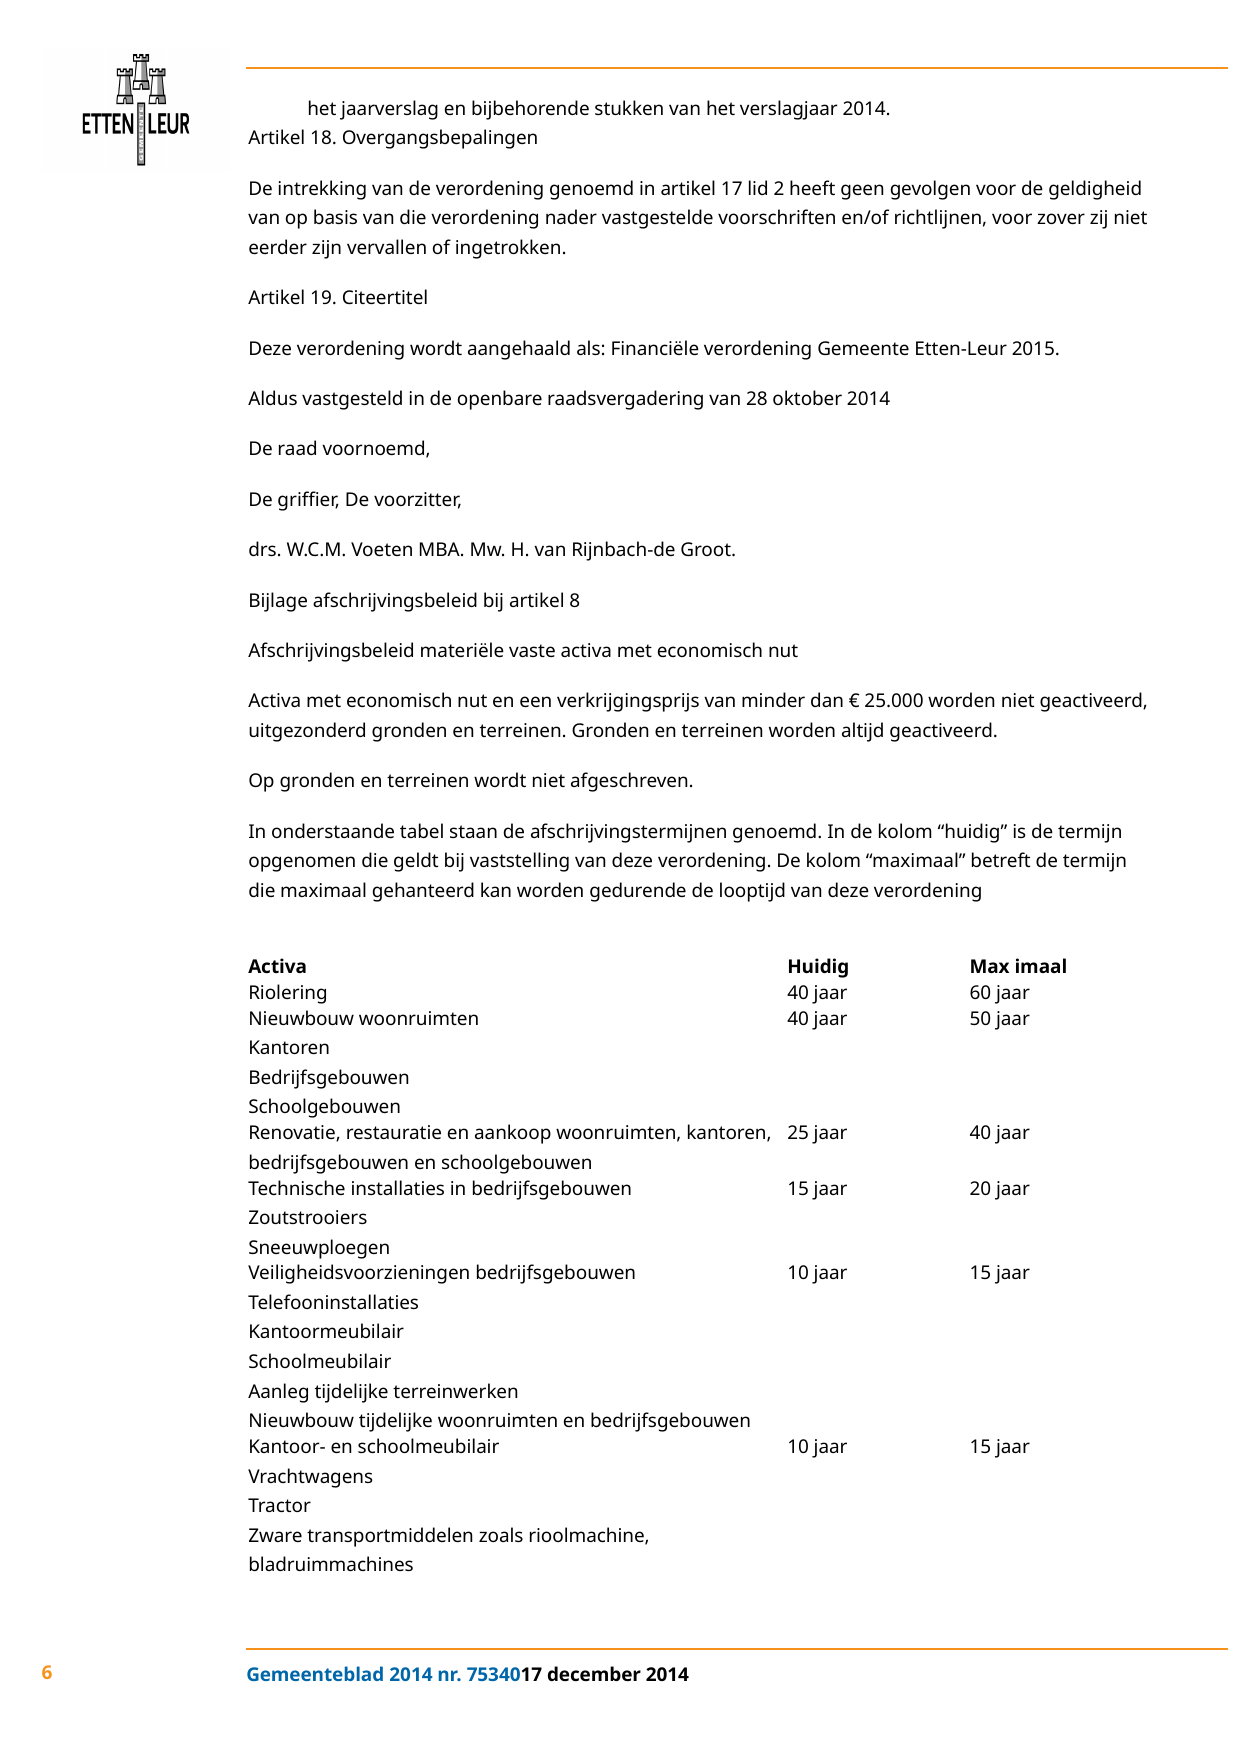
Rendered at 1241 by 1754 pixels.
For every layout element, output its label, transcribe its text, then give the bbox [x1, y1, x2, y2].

table_cell 25 jaar [787, 1119, 969, 1175]
table_cell 10 jaar [787, 1433, 969, 1577]
table_cell 40 jaar [787, 979, 969, 1005]
text Activa met economisch nut en een verkrijgingsprijs van minder dan € 25.000 worden niet geactiveerd, uitgezonderd gronden en terreinen. Gronden en terreinen worden altijd geactiveerd. [248, 688, 1152, 743]
text Artikel 19. Citeertitel [248, 284, 1152, 310]
text Bijlage afschrijvingsbeleid bij artikel 8 [248, 587, 1152, 613]
text Deze verordening wordt aangehaald als: Financiële verordening Gemeente Etten-Leur 2015. [248, 335, 1152, 361]
text Op gronden en terreinen wordt niet afgeschreven. [248, 768, 1152, 793]
table_header Huidig [787, 954, 969, 979]
text De raad voornoemd, [248, 436, 1152, 461]
table_cell 20 jaar [969, 1175, 1152, 1259]
table_header Activa [248, 954, 787, 979]
text drs. W.C.M. Voeten MBA. Mw. H. van Rijnbach-de Groot. [248, 536, 1152, 562]
table_cell Nieuwbouw woonruimten Kantoren Bedrijfsgebouwen Schoolgebouwen [248, 1005, 787, 1119]
table_cell Renovatie, restauratie en aankoop woonruimten, kantoren, bedrijfsgebouwen en schoolgebouwen [248, 1119, 787, 1175]
text Aldus vastgesteld in de openbare raadsvergadering van 28 oktober 2014 [248, 385, 1152, 411]
text De intrekking van de verordening genoemd in artikel 17 lid 2 heeft geen gevolgen voor de geldigheid van op basis van die verordening nader vastgestelde voorschriften en/of richtlijnen, voor zover zij niet eerder zijn vervallen of ingetrokken. [248, 175, 1152, 260]
picture [41, 47, 231, 172]
table_cell Riolering [248, 979, 787, 1005]
table_cell 15 jaar [787, 1175, 969, 1259]
table_cell Kantoor- en schoolmeubilair Vrachtwagens Tractor Zware transportmiddelen zoals rioolmachine, bladruimmachines [248, 1433, 787, 1577]
table_cell 40 jaar [969, 1119, 1152, 1175]
table_cell 60 jaar [969, 979, 1152, 1005]
table_cell 40 jaar [787, 1005, 969, 1119]
text Afschrijvingsbeleid materiële vaste activa met economisch nut [248, 637, 1152, 663]
text Artikel 18. Overgangsbepalingen [248, 124, 1152, 150]
text De griffier, De voorzitter, [248, 486, 1152, 512]
table_cell 15 jaar [969, 1433, 1152, 1577]
list het jaarverslag en bijbehorende stukken van het verslagjaar 2014. [248, 95, 1152, 121]
table_cell Veiligheidsvoorzieningen bedrijfsgebouwen Telefooninstallaties Kantoormeubilair Schoolmeubilair Aanleg tijdelijke terreinwerken Nieuwbouw tijdelijke woonruimten en bedrijfsgebouwen [248, 1260, 787, 1433]
table_header Max imaal [969, 954, 1152, 979]
text In onderstaande tabel staan de afschrijvingstermijnen genoemd. In de kolom “huidig” is de termijn opgenomen die geldt bij vaststelling van deze verordening. De kolom “maximaal” betreft de termijn die maximaal gehanteerd kan worden gedurende de looptijd van deze verordening [248, 818, 1152, 903]
table_cell 15 jaar [969, 1260, 1152, 1433]
table_cell 10 jaar [787, 1260, 969, 1433]
table_cell 50 jaar [969, 1005, 1152, 1119]
table_cell Technische installaties in bedrijfsgebouwen Zoutstrooiers Sneeuwploegen [248, 1175, 787, 1259]
